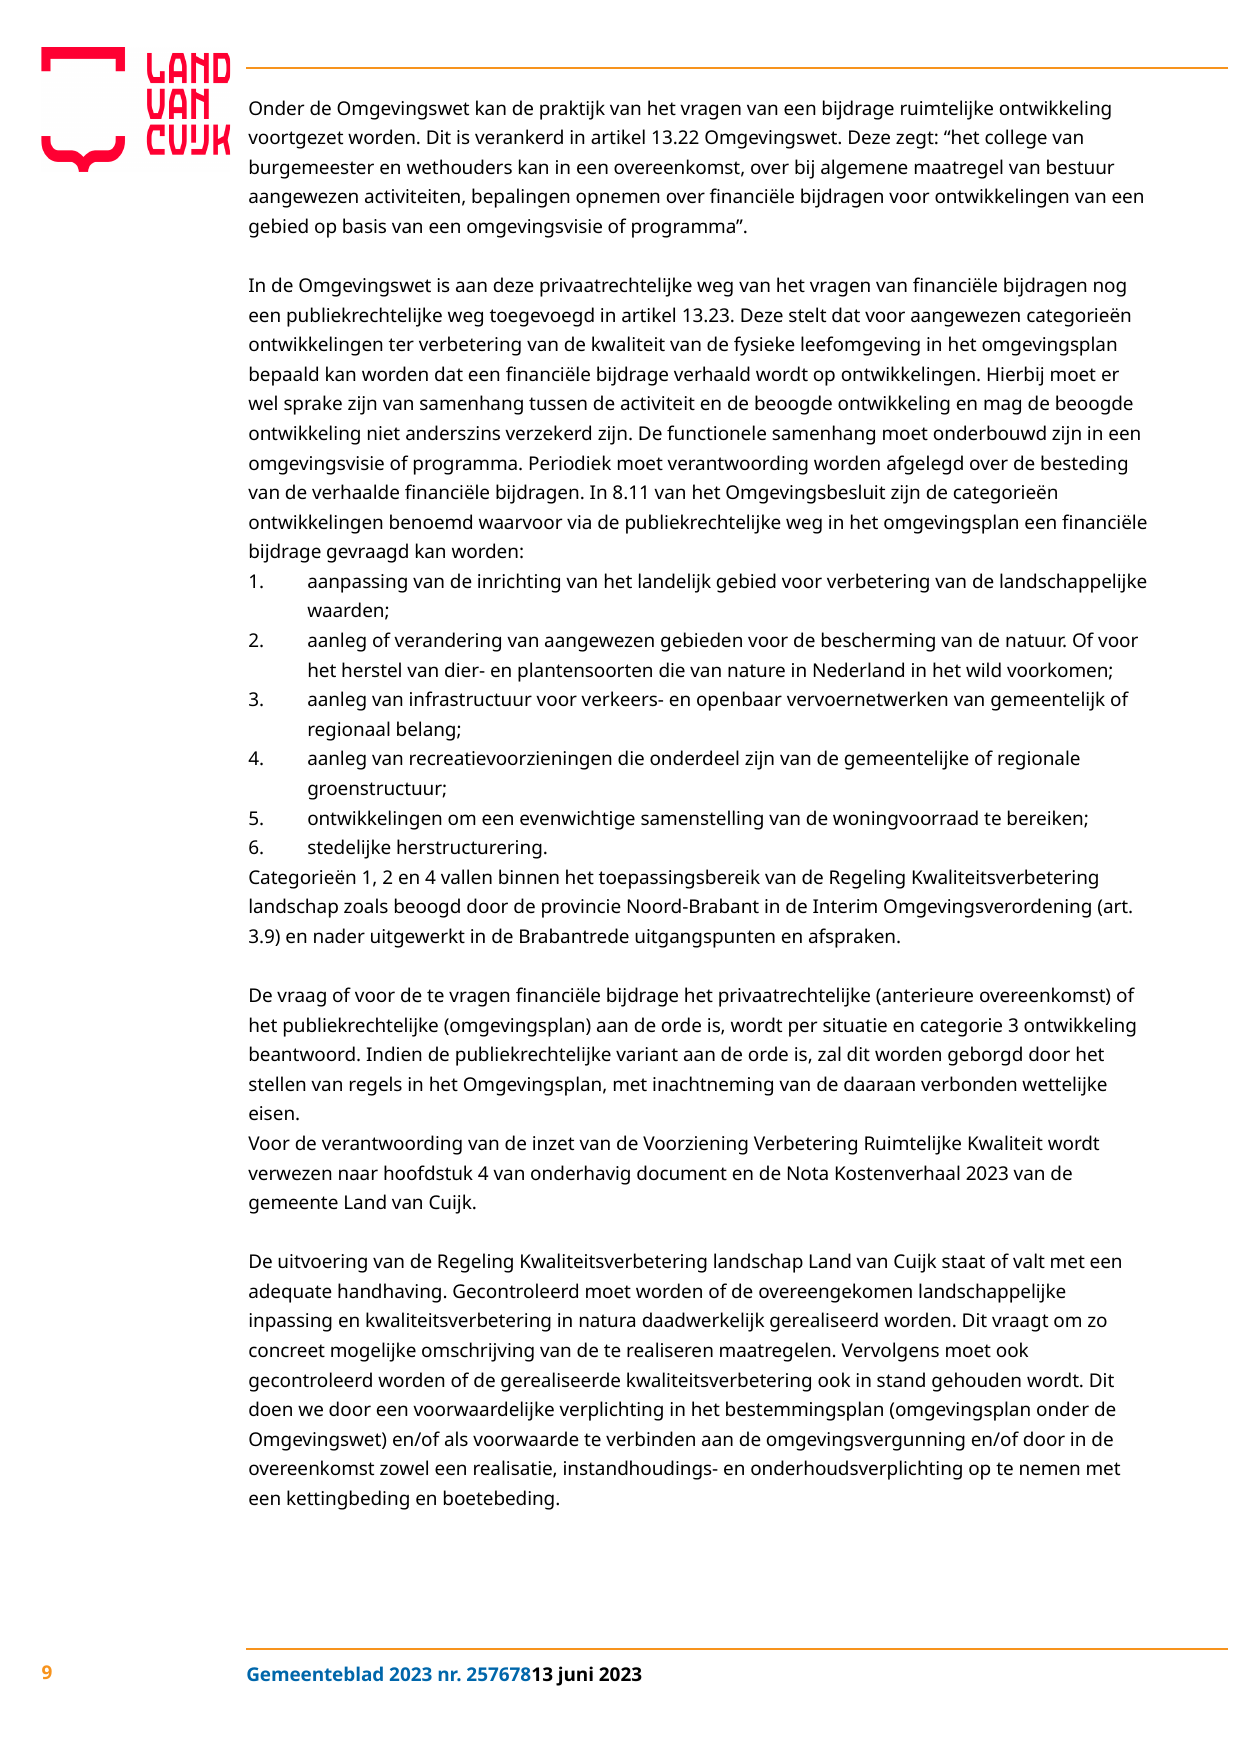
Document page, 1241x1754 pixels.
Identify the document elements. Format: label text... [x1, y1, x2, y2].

list ontwikkelingen om een evenwichtige samenstelling van de woningvoorraad te bereiken; [248, 805, 1152, 831]
list aanleg of verandering van aangewezen gebieden voor de bescherming van de natuur. Of voor het herstel van dier- en plantensoorten die van nature in Nederland in het wild voorkomen; [248, 627, 1152, 683]
text De uitvoering van de Regeling Kwaliteitsverbetering landschap Land van Cuijk staat of valt met een adequate handhaving. Gecontroleerd moet worden of de overeengekomen landschappelijke inpassing en kwaliteitsverbetering in natura daadwerkelijk gerealiseerd worden. Dit vraagt om zo concreet mogelijke omschrijving van de te realiseren maatregelen. Vervolgens moet ook gecontroleerd worden of de gerealiseerde kwaliteitsverbetering ook in stand gehouden wordt. Dit doen we door een voorwaardelijke verplichting in het bestemmingsplan (omgevingsplan onder de Omgevingswet) en/of als voorwaarde te verbinden aan de omgevingsvergunning en/of door in de overeenkomst zowel een realisatie, instandhoudings- en onderhoudsverplichting op te nemen met een kettingbeding en boetebeding. [248, 1248, 1152, 1511]
list aanleg van recreatievoorzieningen die onderdeel zijn van de gemeentelijke of regionale groenstructuur; [248, 746, 1152, 801]
list aanleg van infrastructuur voor verkeers- en openbaar vervoernetwerken van gemeentelijk of regionaal belang; [248, 686, 1152, 742]
list stedelijke herstructurering. [248, 834, 1152, 860]
text De vraag of voor de te vragen financiële bijdrage het privaatrechtelijke (anterieure overeenkomst) of het publiekrechtelijke (omgevingsplan) aan de orde is, wordt per situatie en categorie 3 ontwikkeling beantwoord. Indien de publiekrechtelijke variant aan de orde is, zal dit worden geborgd door het stellen van regels in het Omgevingsplan, met inachtneming van de daaraan verbonden wettelijke eisen. [248, 982, 1152, 1126]
picture [41, 47, 231, 172]
list aanpassing van de inrichting van het landelijk gebied voor verbetering van de landschappelijke waarden; [248, 568, 1152, 623]
text Voor de verantwoording van de inzet van de Voorziening Verbetering Ruimtelijke Kwaliteit wordt verwezen naar hoofdstuk 4 van onderhavig document en de Nota Kostenverhaal 2023 van de gemeente Land van Cuijk. [248, 1130, 1152, 1215]
text Onder de Omgevingswet kan de praktijk van het vragen van een bijdrage ruimtelijke ontwikkeling voortgezet worden. Dit is verankerd in artikel 13.22 Omgevingswet. Deze zegt: “het college van burgemeester en wethouders kan in een overeenkomst, over bij algemene maatregel van bestuur aangewezen activiteiten, bepalingen opnemen over financiële bijdragen voor ontwikkelingen van een gebied op basis van een omgevingsvisie of programma”. [248, 95, 1152, 239]
text Categorieën 1, 2 en 4 vallen binnen het toepassingsbereik van de Regeling Kwaliteitsverbetering landschap zoals beoogd door de provincie Noord-Brabant in de Interim Omgevingsverordening (art. 3.9) en nader uitgewerkt in de Brabantrede uitgangspunten en afspraken. [248, 864, 1152, 949]
text In de Omgevingswet is aan deze privaatrechtelijke weg van het vragen van financiële bijdragen nog een publiekrechtelijke weg toegevoegd in artikel 13.23. Deze stelt dat voor aangewezen categorieën ontwikkelingen ter verbetering van de kwaliteit van de fysieke leefomgeving in het omgevingsplan bepaald kan worden dat een financiële bijdrage verhaald wordt op ontwikkelingen. Hierbij moet er wel sprake zijn van samenhang tussen de activiteit en de beoogde ontwikkeling en mag de beoogde ontwikkeling niet anderszins verzekerd zijn. De functionele samenhang moet onderbouwd zijn in een omgevingsvisie of programma. Periodiek moet verantwoording worden afgelegd over de besteding van de verhaalde financiële bijdragen. In 8.11 van het Omgevingsbesluit zijn de categorieën ontwikkelingen benoemd waarvoor via de publiekrechtelijke weg in het omgevingsplan een financiële bijdrage gevraagd kan worden: [248, 272, 1152, 564]
